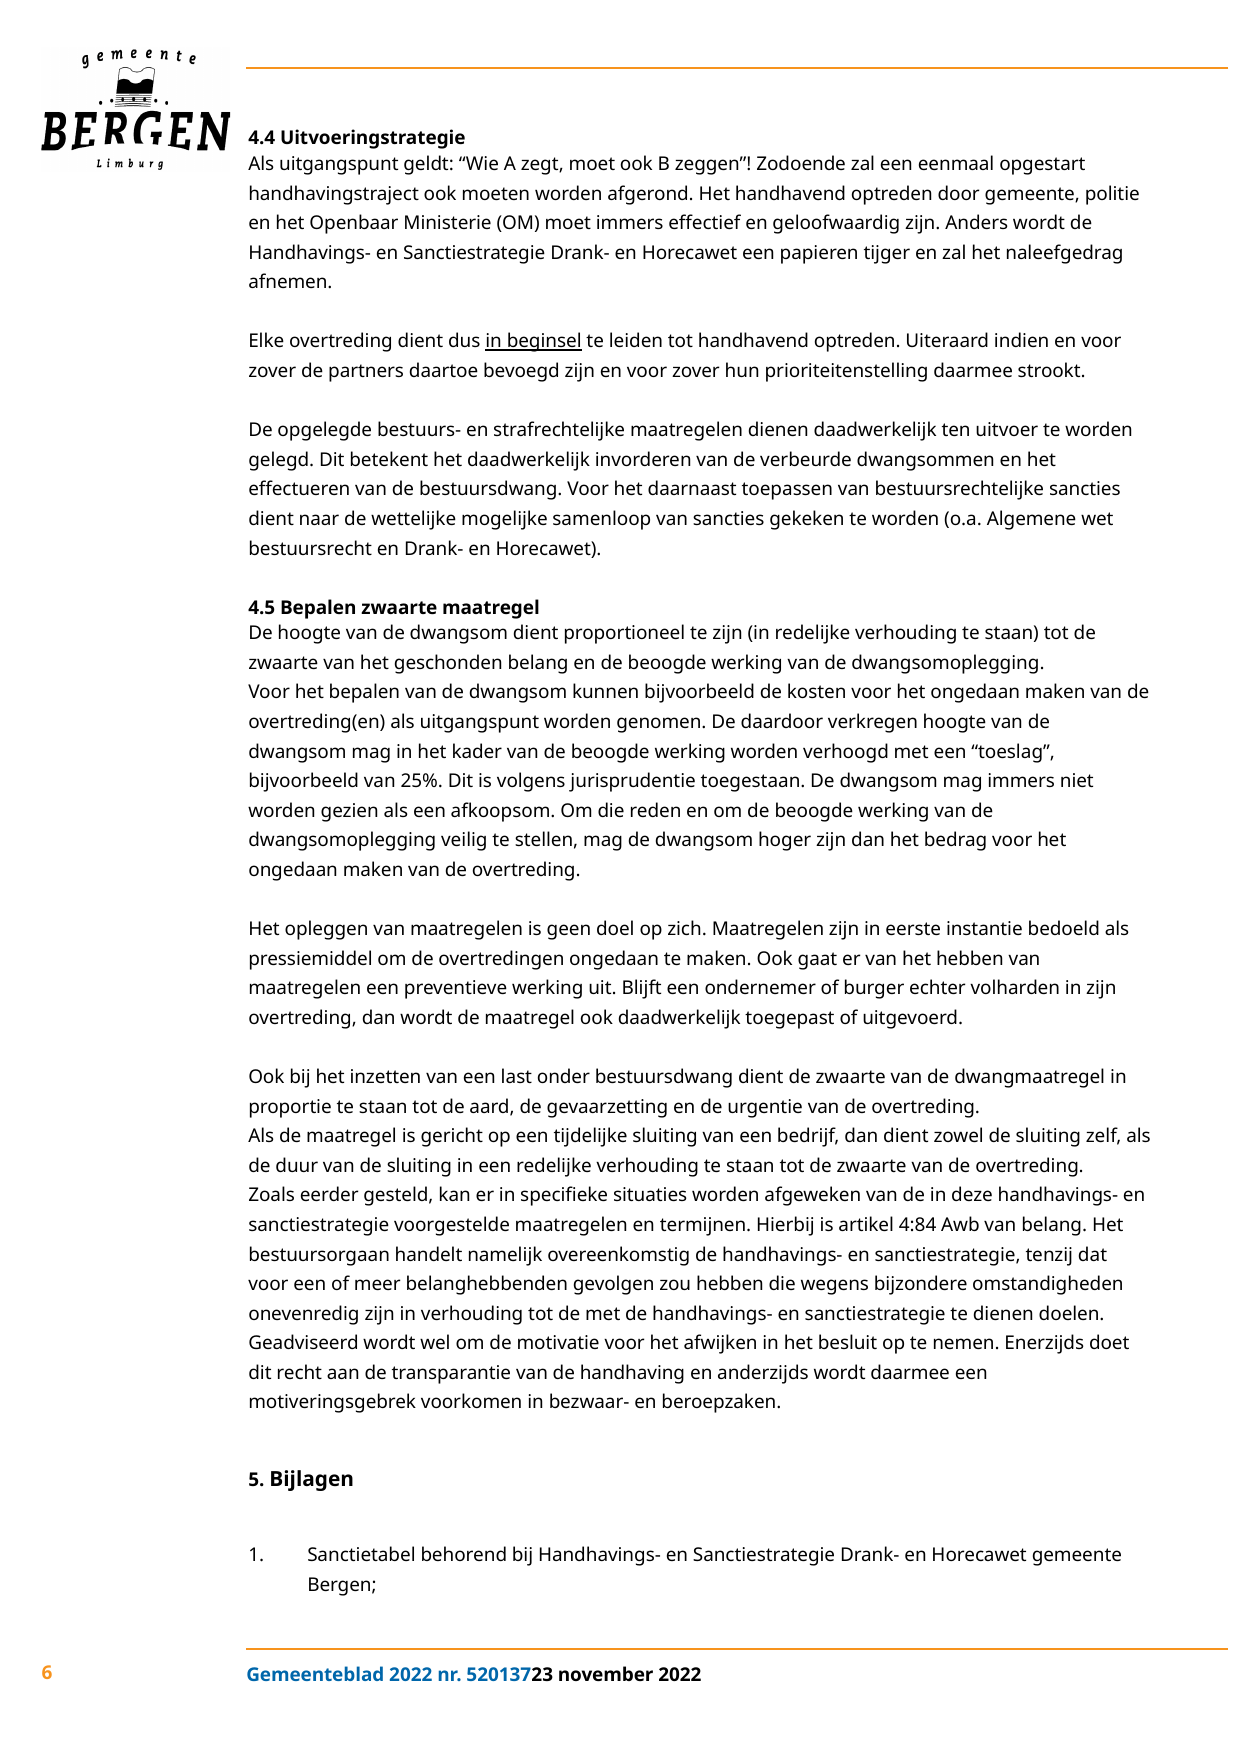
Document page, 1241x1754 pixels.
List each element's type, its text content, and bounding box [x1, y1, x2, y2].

text Voor het bepalen van de dwangsom kunnen bijvoorbeeld de kosten voor het ongedaan maken van de overtreding(en) als uitgangspunt worden genomen. De daardoor verkregen hoogte van de dwangsom mag in het kader van de beoogde werking worden verhoogd met een “toeslag”, bijvoorbeeld van 25%. Dit is volgens jurisprudentie toegestaan. De dwangsom mag immers niet worden gezien als een afkoopsom. Om die reden en om de beoogde werking van de dwangsomoplegging veilig te stellen, mag de dwangsom hoger zijn dan het bedrag voor het ongedaan maken van de overtreding. [248, 679, 1152, 882]
text Het opleggen van maatregelen is geen doel op zich. Maatregelen zijn in eerste instantie bedoeld als pressiemiddel om de overtredingen ongedaan te maken. Ook gaat er van het hebben van maatregelen een preventieve werking uit. Blijft een ondernemer of burger echter volharden in zijn overtreding, dan wordt de maatregel ook daadwerkelijk toegepast of uitgevoerd. [248, 915, 1152, 1030]
text Ook bij het inzetten van een last onder bestuursdwang dient de zwaarte van de dwangmaatregel in proportie te staan tot de aard, de gevaarzetting en de urgentie van de overtreding. [248, 1063, 1152, 1119]
text 5. Bijlagen [248, 1464, 1152, 1492]
text 4.4 Uitvoeringstrategie [248, 124, 1152, 150]
text Zoals eerder gesteld, kan er in specifieke situaties worden afgeweken van de in deze handhavings- en sanctiestrategie voorgestelde maatregelen en termijnen. Hierbij is artikel 4:84 Awb van belang. Het bestuursorgaan handelt namelijk overeenkomstig de handhavings- en sanctiestrategie, tenzij dat voor een of meer belanghebbenden gevolgen zou hebben die wegens bijzondere omstandigheden onevenredig zijn in verhouding tot de met de handhavings- en sanctiestrategie te dienen doelen. Geadviseerd wordt wel om de motivatie voor het afwijken in het besluit op te nemen. Enerzijds doet dit recht aan de transparantie van de handhaving en anderzijds wordt daarmee een motiveringsgebrek voorkomen in bezwaar- en beroepzaken. [248, 1182, 1152, 1414]
text 4.5 Bepalen zwaarte maatregel [248, 594, 1152, 619]
text De opgelegde bestuurs- en strafrechtelijke maatregelen dienen daadwerkelijk ten uitvoer te worden gelegd. Dit betekent het daadwerkelijk invorderen van de verbeurde dwangsommen en het effectueren van de bestuursdwang. Voor het daarnaast toepassen van bestuursrechtelijke sancties dient naar de wettelijke mogelijke samenloop van sancties gekeken te worden (o.a. Algemene wet bestuursrecht en Drank- en Horecawet). [248, 416, 1152, 560]
picture [41, 47, 231, 172]
text Elke overtreding dient dus in beginsel te leiden tot handhavend optreden. Uiteraard indien en voor zover de partners daartoe bevoegd zijn en voor zover hun prioriteitenstelling daarmee strookt. [248, 328, 1152, 383]
text De hoogte van de dwangsom dient proportioneel te zijn (in redelijke verhouding te staan) tot de zwaarte van het geschonden belang en de beoogde werking van de dwangsomoplegging. [248, 619, 1152, 675]
text Als de maatregel is gericht op een tijdelijke sluiting van een bedrijf, dan dient zowel de sluiting zelf, als de duur van de sluiting in een redelijke verhouding te staan tot de zwaarte van de overtreding. [248, 1122, 1152, 1178]
text Als uitgangspunt geldt: “Wie A zegt, moet ook B zeggen”! Zodoende zal een eenmaal opgestart handhavingstraject ook moeten worden afgerond. Het handhavend optreden door gemeente, politie en het Openbaar Ministerie (OM) moet immers effectief en geloofwaardig zijn. Anders wordt de Handhavings- en Sanctiestrategie Drank- en Horecawet een papieren tijger en zal het naleefgedrag afnemen. [248, 150, 1152, 294]
list Sanctietabel behorend bij Handhavings- en Sanctiestrategie Drank- en Horecawet gemeente Bergen; [248, 1542, 1152, 1597]
